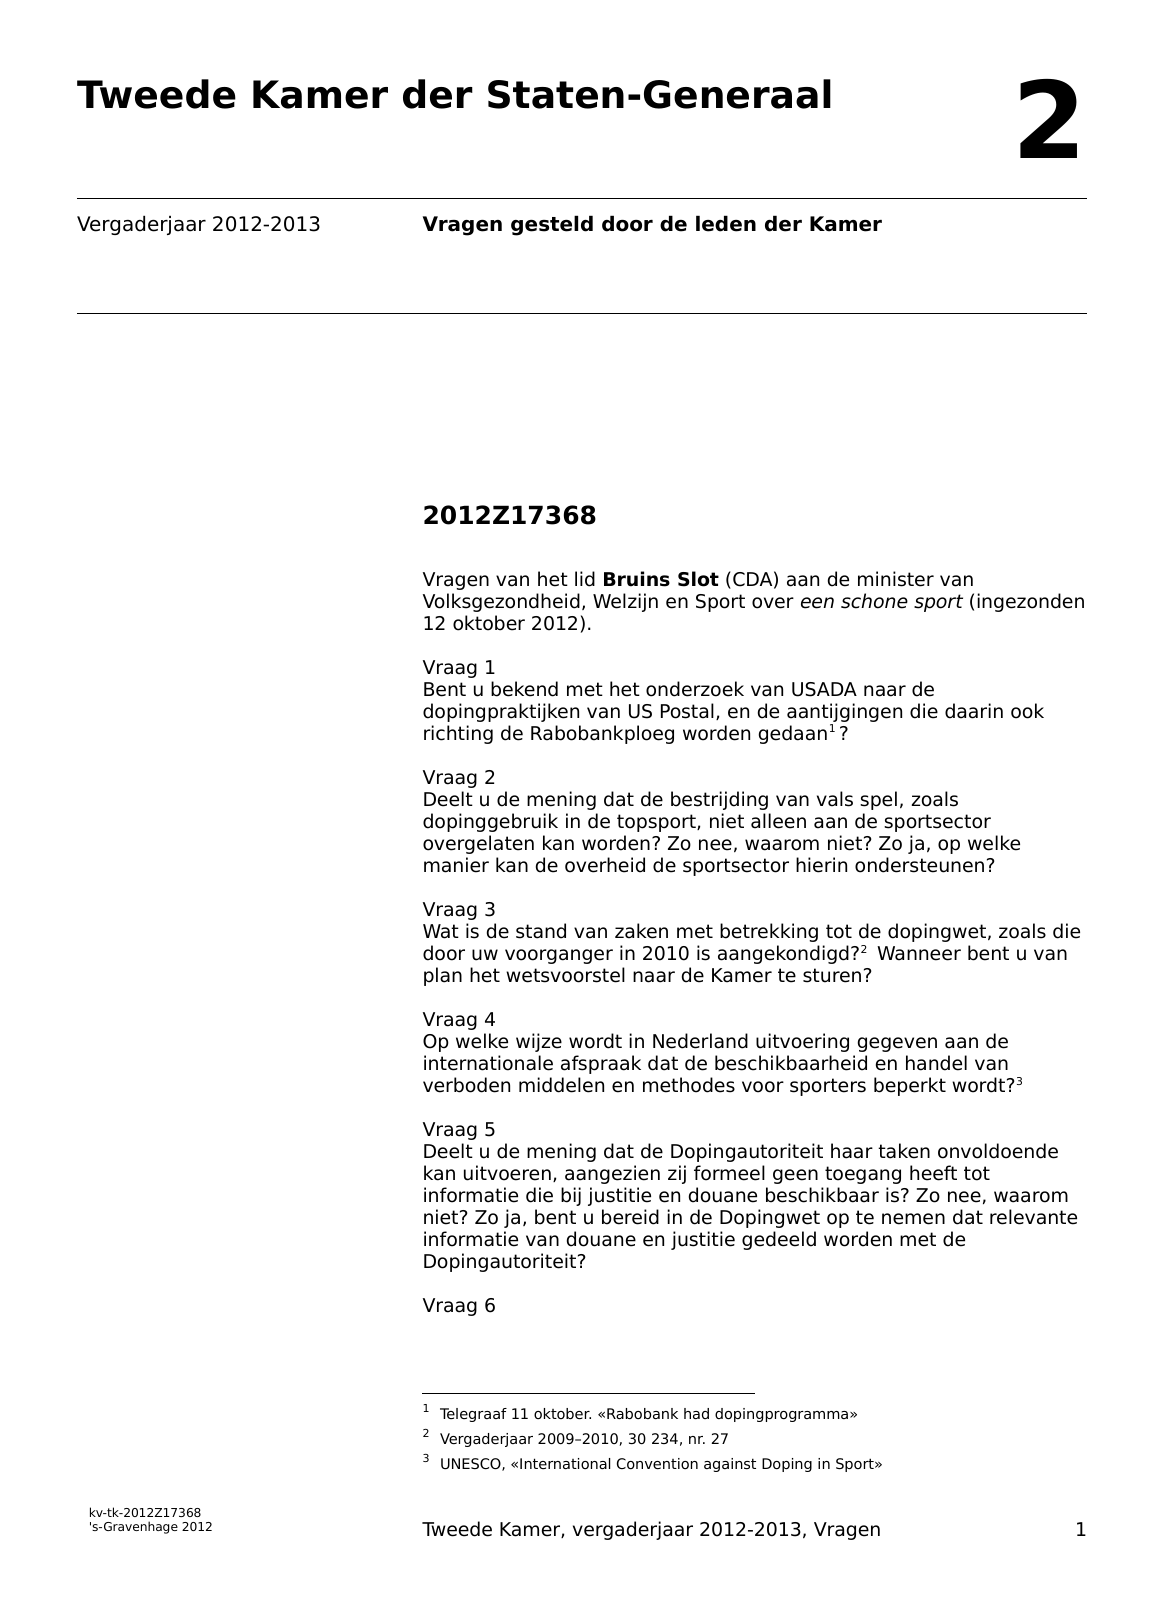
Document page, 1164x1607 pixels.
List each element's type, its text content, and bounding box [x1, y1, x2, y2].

text Op welke wijze wordt in Nederland uitvoering gegeven aan de internationale afspraak dat de beschikbaarheid en handel van verboden middelen en methodes voor sporters beperkt wordt? [422, 1031, 1087, 1097]
text UNESCO, «International Convention against Doping in Sport» [422, 1452, 1087, 1474]
text Vraag 3 [422, 899, 1087, 921]
text Vergaderjaar 2009–2010, 30 234, nr. 27 [422, 1427, 1087, 1449]
table_header Tweede Kamer der Staten-Generaal [77, 59, 886, 198]
text Vraag 4 [422, 1009, 1087, 1031]
text Vraag 2 [422, 767, 1087, 789]
table_cell Vragen gesteld door de leden der Kamer [422, 199, 1087, 313]
text 's-Gravenhage 2012 [88, 1520, 323, 1534]
text Deelt u de mening dat de Dopingautoriteit haar taken onvoldoende kan uitvoeren, aangezien zij formeel geen toegang heeft tot informatie die bij justitie en douane beschikbaar is? Zo nee, waarom niet? Zo ja, bent u bereid in de Dopingwet op te nemen dat relevante informatie van douane en justitie gedeeld worden met de Dopingautoriteit? [422, 1141, 1087, 1273]
text Wat is de stand van zaken met betrekking tot de dopingwet, zoals die door uw voorganger in 2010 is aangekondigd? Wanneer bent u van plan het wetsvoorstel naar de Kamer te sturen? [422, 921, 1087, 987]
table_cell Vergaderjaar 2012-2013 [77, 199, 422, 313]
text Deelt u de mening dat de bestrijding van vals spel, zoals dopinggebruik in de topsport, niet alleen aan de sportsector overgelaten kan worden? Zo nee, waarom niet? Zo ja, op welke manier kan de overheid de sportsector hierin ondersteunen? [422, 789, 1087, 877]
text Vraag 1 [422, 657, 1087, 679]
text Vraag 6 [422, 1295, 1087, 1317]
text Telegraaf 11 oktober. «Rabobank had dopingprogramma» [422, 1402, 1087, 1424]
text Vragen van het lid Bruins Slot (CDA) aan de minister van Volksgezondheid, Welzijn en Sport over een schone sport (ingezonden 12 oktober 2012). [422, 569, 1087, 635]
text Bent u bekend met het onderzoek van USADA naar de dopingpraktijken van US Postal, en de aantijgingen die daarin ook richting de Rabobankploeg worden gedaan? [422, 679, 1087, 745]
text kv-tk-2012Z17368 [88, 1506, 323, 1520]
table_header 2 [886, 59, 1087, 198]
text 2012Z17368 [422, 501, 1087, 531]
text Vraag 5 [422, 1119, 1087, 1141]
